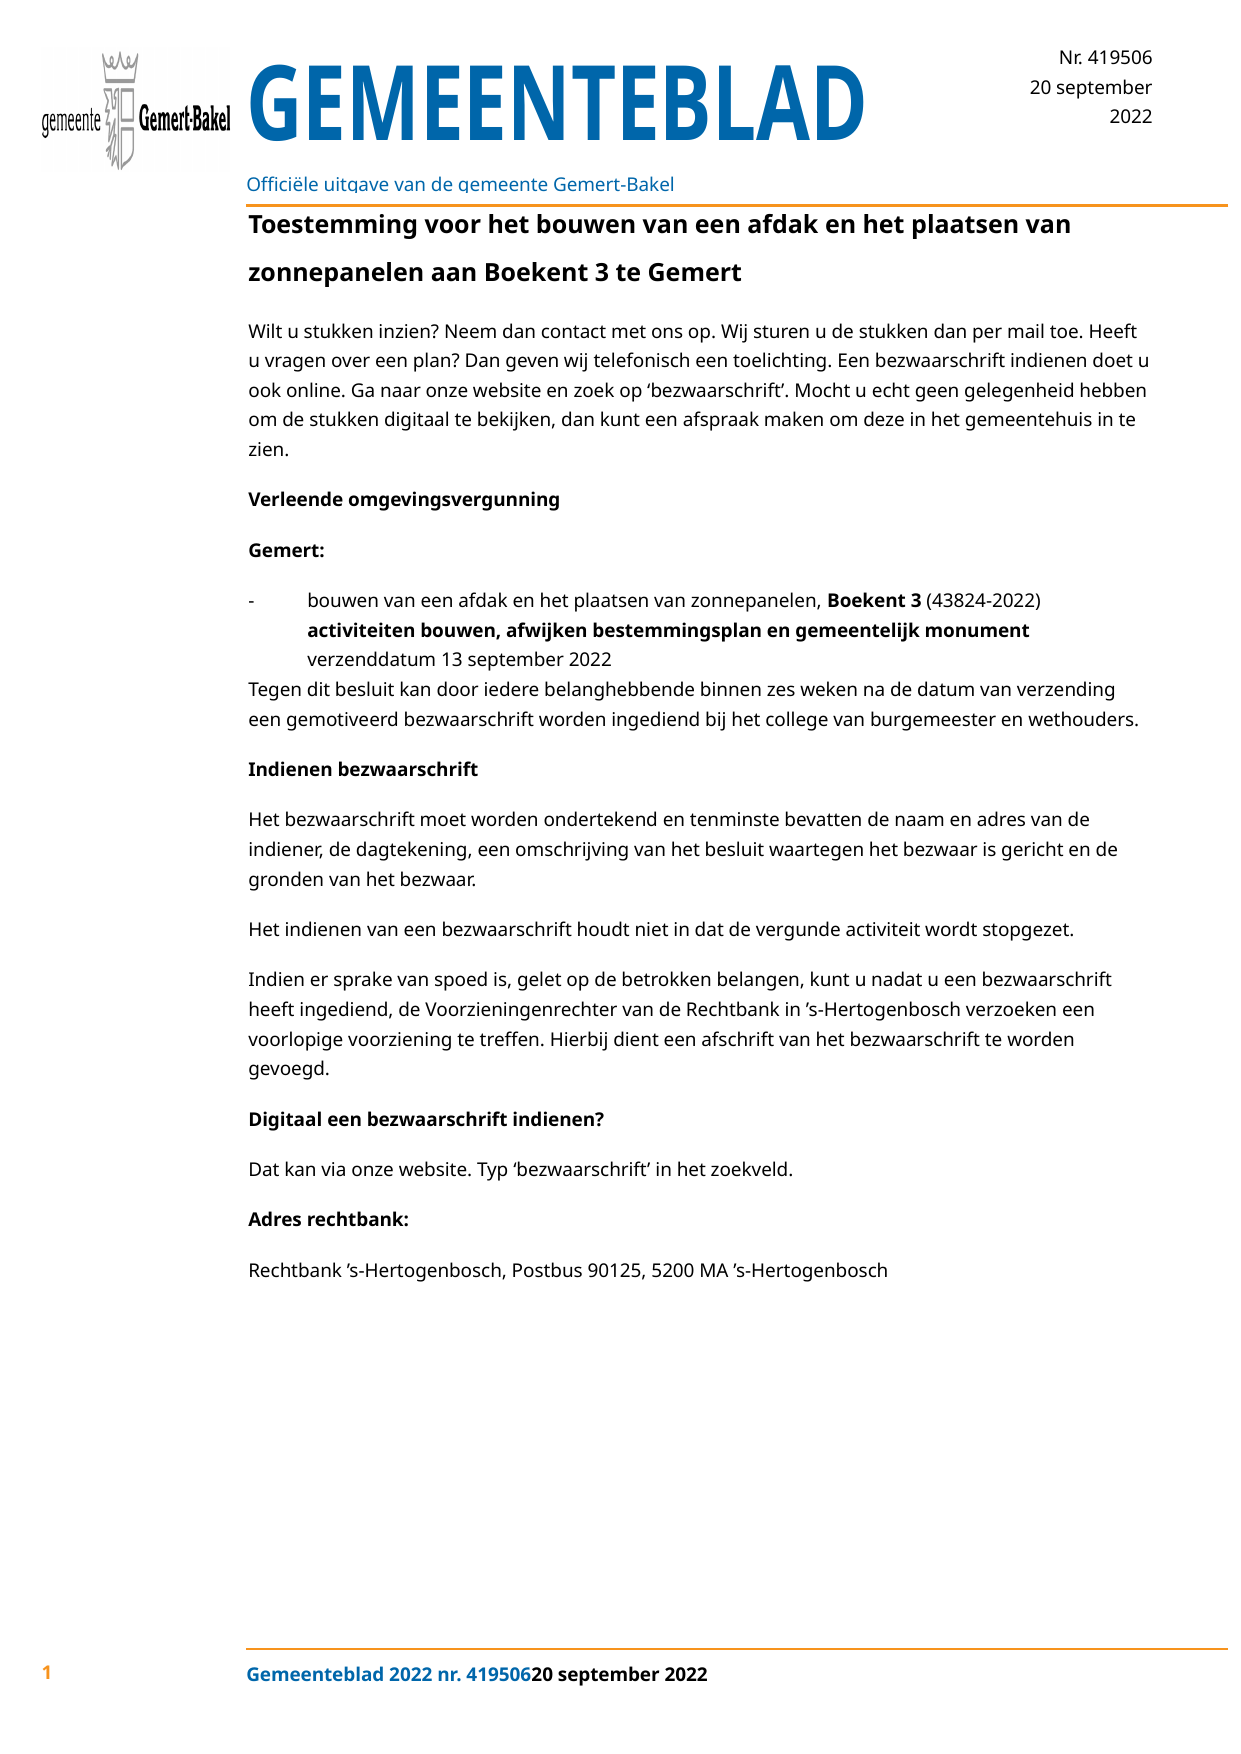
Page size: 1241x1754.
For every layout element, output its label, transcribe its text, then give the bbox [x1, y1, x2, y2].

text Het indienen van een bezwaarschrift houdt niet in dat de vergunde activiteit wordt stopgezet. [248, 916, 1152, 942]
text Rechtbank ’s-Hertogenbosch, Postbus 90125, 5200 MA ’s-Hertogenbosch [248, 1257, 1152, 1283]
list bouwen van een afdak en het plaatsen van zonnepanelen, Boekent 3 (43824-2022) activiteiten bouwen, afwijken bestemmingsplan en gemeentelijk monument verzenddatum 13 september 2022 [248, 587, 1152, 672]
text Het bezwaarschrift moet worden ondertekend en tenminste bevatten de naam en adres van de indiener, de dagtekening, een omschrijving van het besluit waartegen het bezwaar is gericht en de gronden van het bezwaar. [248, 807, 1152, 892]
text Digitaal een bezwaarschrift indienen? [248, 1106, 1152, 1132]
text Wilt u stukken inzien? Neem dan contact met ons op. Wij sturen u de stukken dan per mail toe. Heeft u vragen over een plan? Dan geven wij telefonisch een toelichting. Een bezwaarschrift indienen doet u ook online. Ga naar onze website en zoek op ‘bezwaarschrift’. Mocht u echt geen gelegenheid hebben om de stukken digitaal te bekijken, dan kunt een afspraak maken om deze in het gemeentehuis in te zien. [248, 318, 1152, 462]
text Toestemming voor het bouwen van een afdak en het plaatsen van zonnepanelen aan Boekent 3 te Gemert [248, 207, 1152, 288]
text Verleende omgevingsvergunning [248, 487, 1152, 512]
text Indienen bezwaarschrift [248, 756, 1152, 782]
text Gemert: [248, 537, 1152, 563]
text Dat kan via onze website. Typ ‘bezwaarschrift’ in het zoekveld. [248, 1156, 1152, 1182]
text Indien er sprake van spoed is, gelet op de betrokken belangen, kunt u nadat u een bezwaarschrift heeft ingediend, de Voorzieningenrechter van de Rechtbank in ’s-Hertogenbosch verzoeken een voorlopige voorziening te treffen. Hierbij dient een afschrift van het bezwaarschrift te worden gevoegd. [248, 967, 1152, 1081]
picture [41, 47, 231, 172]
text Tegen dit besluit kan door iedere belanghebbende binnen zes weken na de datum van verzending een gemotiveerd bezwaarschrift worden ingediend bij het college van burgemeester en wethouders. [248, 676, 1152, 732]
text Adres rechtbank: [248, 1207, 1152, 1232]
